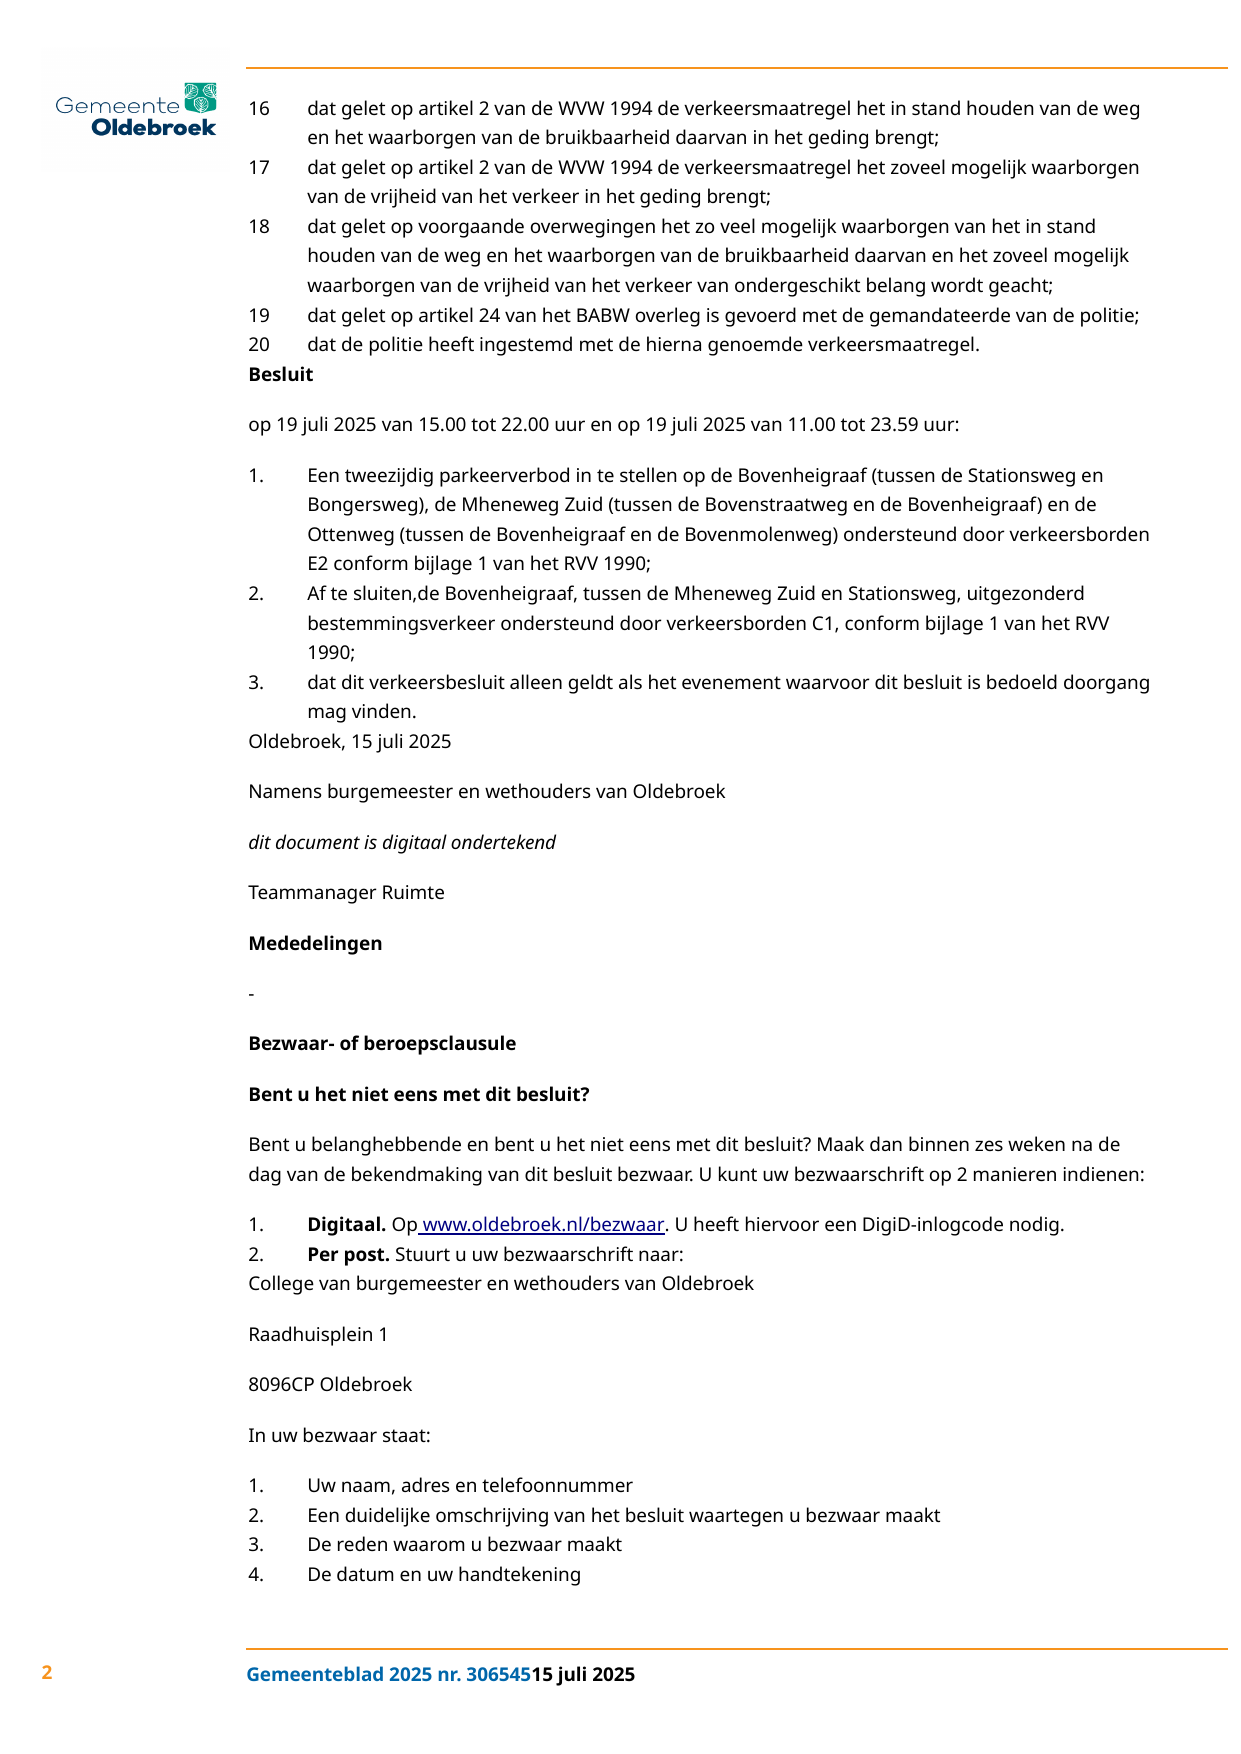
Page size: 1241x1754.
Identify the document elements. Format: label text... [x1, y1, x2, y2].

list Een tweezijdig parkeerverbod in te stellen op de Bovenheigraaf (tussen de Stationsweg en Bongersweg), de Mheneweg Zuid (tussen de Bovenstraatweg en de Bovenheigraaf) en de Ottenweg (tussen de Bovenheigraaf en de Bovenmolenweg) ondersteund door verkeersborden E2 conform bijlage 1 van het RVV 1990; [248, 462, 1152, 576]
text Bezwaar- of beroepsclausule [248, 1031, 1152, 1056]
list dat gelet op artikel 2 van de WVW 1994 de verkeersmaatregel het in stand houden van de weg en het waarborgen van de bruikbaarheid daarvan in het geding brengt; [248, 95, 1152, 150]
text Besluit [248, 361, 1152, 387]
list dat dit verkeersbesluit alleen geldt als het evenement waarvoor dit besluit is bedoeld doorgang mag vinden. [248, 669, 1152, 724]
text Teammanager Ruimte [248, 879, 1152, 905]
list Af te sluiten,de Bovenheigraaf, tussen de Mheneweg Zuid en Stationsweg, uitgezonderd bestemmingsverkeer ondersteund door verkeersborden C1, conform bijlage 1 van het RVV 1990; [248, 580, 1152, 665]
text op 19 juli 2025 van 15.00 tot 22.00 uur en op 19 juli 2025 van 11.00 tot 23.59 uur: [248, 411, 1152, 437]
text Mededelingen [248, 930, 1152, 956]
text - [248, 980, 1152, 1006]
list dat gelet op voorgaande overwegingen het zo veel mogelijk waarborgen van het in stand houden van de weg en het waarborgen van de bruikbaarheid daarvan en het zoveel mogelijk waarborgen van de vrijheid van het verkeer van ondergeschikt belang wordt geacht; [248, 213, 1152, 298]
picture [41, 47, 231, 172]
text College van burgemeester en wethouders van Oldebroek [248, 1271, 1152, 1296]
text dit document is digitaal ondertekend [248, 829, 1152, 855]
text Namens burgemeester en wethouders van Oldebroek [248, 778, 1152, 804]
list Een duidelijke omschrijving van het besluit waartegen u bezwaar maakt [248, 1502, 1152, 1528]
list Digitaal. Op www.oldebroek.nl/bezwaar. U heeft hiervoor een DigiD-inlogcode nodig. [248, 1211, 1152, 1237]
text Oldebroek, 15 juli 2025 [248, 728, 1152, 754]
text Raadhuisplein 1 [248, 1321, 1152, 1347]
list dat gelet op artikel 2 van de WVW 1994 de verkeersmaatregel het zoveel mogelijk waarborgen van de vrijheid van het verkeer in het geding brengt; [248, 154, 1152, 209]
list De reden waarom u bezwaar maakt [248, 1531, 1152, 1557]
list Uw naam, adres en telefoonnummer [248, 1472, 1152, 1498]
list De datum en uw handtekening [248, 1561, 1152, 1587]
list dat gelet op artikel 24 van het BABW overleg is gevoerd met de gemandateerde van de politie; [248, 302, 1152, 328]
text In uw bezwaar staat: [248, 1422, 1152, 1448]
list dat de politie heeft ingestemd met de hierna genoemde verkeersmaatregel. [248, 331, 1152, 357]
list Per post. Stuurt u uw bezwaarschrift naar: [248, 1241, 1152, 1267]
text 8096CP Oldebroek [248, 1371, 1152, 1397]
text Bent u belanghebbende en bent u het niet eens met dit besluit? Maak dan binnen zes weken na de dag van de bekendmaking van dit besluit bezwaar. U kunt uw bezwaarschrift op 2 manieren indienen: [248, 1131, 1152, 1187]
text Bent u het niet eens met dit besluit? [248, 1081, 1152, 1107]
